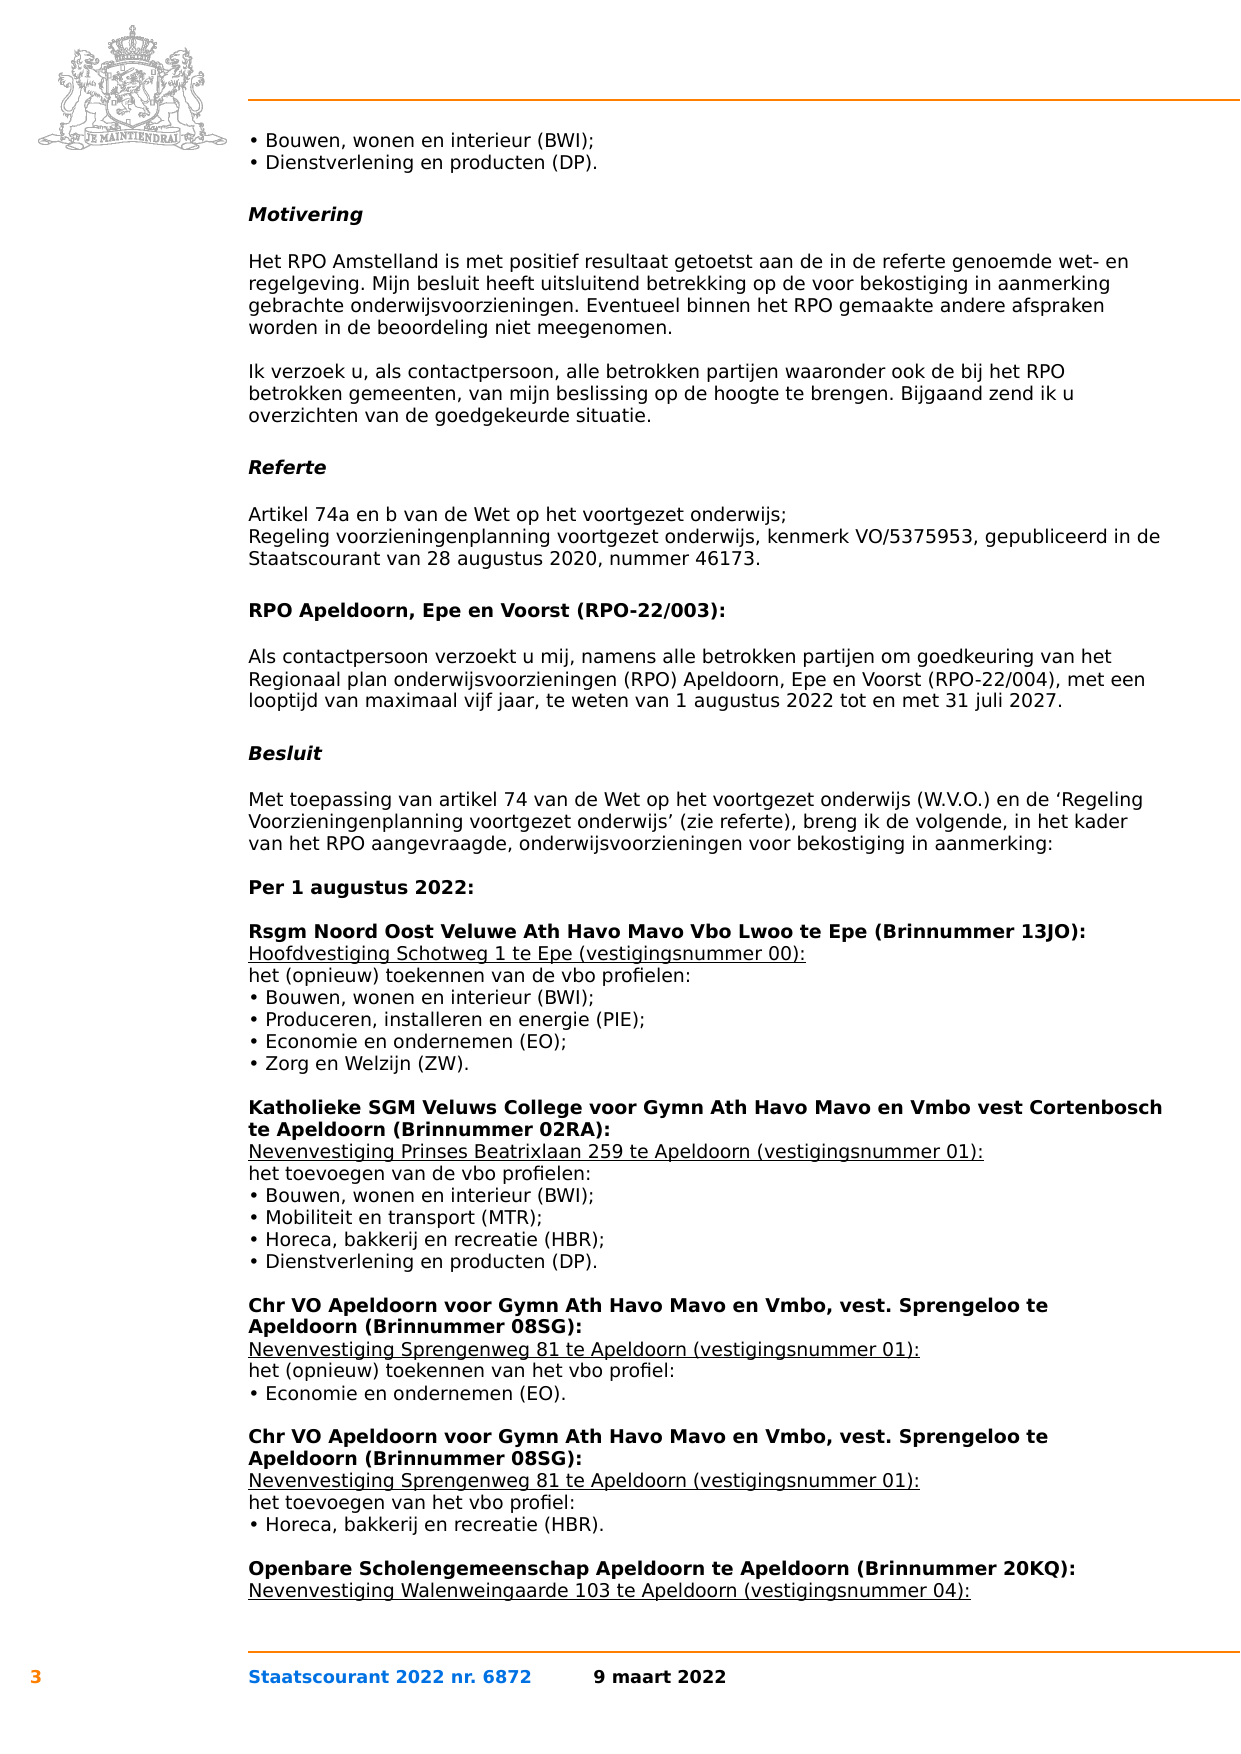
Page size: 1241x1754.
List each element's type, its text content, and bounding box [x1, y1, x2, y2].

text Als contactpersoon verzoekt u mij, namens alle betrokken partijen om goedkeuring van het Regionaal plan onderwijsvoorzieningen (RPO) Apeldoorn, Epe en Voorst (RPO-22/004), met een looptijd van maximaal vijf jaar, te weten van 1 augustus 2022 tot en met 31 juli 2027. [248, 646, 1163, 712]
subtitle RPO Apeldoorn, Epe en Voorst (RPO-22/003): [248, 599, 1163, 621]
text • Dienstverlening en producten (DP). [248, 1251, 1163, 1273]
text Regeling voorzieningenplanning voortgezet onderwijs, kenmerk VO/5375953, gepubliceerd in de Staatscourant van 28 augustus 2020, nummer 46173. [248, 526, 1163, 569]
text Rsgm Noord Oost Veluwe Ath Havo Mavo Vbo Lwoo te Epe (Brinnummer 13JO): [248, 921, 1163, 943]
text Per 1 augustus 2022: [248, 877, 1163, 899]
text • Horeca, bakkerij en recreatie (HBR). [248, 1514, 1163, 1536]
text Artikel 74a en b van de Wet op het voortgezet onderwijs; [248, 503, 1163, 526]
text Katholieke SGM Veluws College voor Gymn Ath Havo Mavo en Vmbo vest Cortenbosch te Apeldoorn (Brinnummer 02RA): [248, 1097, 1163, 1141]
text • Bouwen, wonen en interieur (BWI); [248, 1185, 1163, 1207]
text Ik verzoek u, als contactpersoon, alle betrokken partijen waaronder ook de bij het RPO betrokken gemeenten, van mijn beslissing op de hoogte te brengen. Bijgaand zend ik u overzichten van de goedgekeurde situatie. [248, 361, 1163, 427]
subtitle Referte [248, 457, 1163, 478]
text Nevenvestiging Sprengenweg 81 te Apeldoorn (vestigingsnummer 01): [248, 1338, 1163, 1360]
text Met toepassing van artikel 74 van de Wet op het voortgezet onderwijs (W.V.O.) en de ‘Regeling Voorzieningenplanning voortgezet onderwijs’ (zie referte), breng ik de volgende, in het kader van het RPO aangevraagde, onderwijsvoorzieningen voor bekostiging in aanmerking: [248, 789, 1163, 855]
text Nevenvestiging Sprengenweg 81 te Apeldoorn (vestigingsnummer 01): [248, 1470, 1163, 1492]
text het (opnieuw) toekennen van het vbo profiel: [248, 1360, 1163, 1382]
subtitle Besluit [248, 742, 1163, 764]
text Het RPO Amstelland is met positief resultaat getoetst aan de in de referte genoemde wet- en regelgeving. Mijn besluit heeft uitsluitend betrekking op de voor bekostiging in aanmerking gebrachte onderwijsvoorzieningen. Eventueel binnen het RPO gemaakte andere afspraken worden in de beoordeling niet meegenomen. [248, 251, 1163, 339]
text Chr VO Apeldoorn voor Gymn Ath Havo Mavo en Vmbo, vest. Sprengeloo te Apeldoorn (Brinnummer 08SG): [248, 1426, 1163, 1470]
text Nevenvestiging Walenweingaarde 103 te Apeldoorn (vestigingsnummer 04): [248, 1580, 1163, 1602]
text het toevoegen van de vbo profielen: [248, 1163, 1163, 1185]
text Hoofdvestiging Schotweg 1 te Epe (vestigingsnummer 00): [248, 943, 1163, 965]
text • Bouwen, wonen en interieur (BWI); [248, 987, 1163, 1009]
text • Economie en ondernemen (EO); [248, 1031, 1163, 1053]
text • Horeca, bakkerij en recreatie (HBR); [248, 1229, 1163, 1251]
text • Dienstverlening en producten (DP). [248, 152, 1163, 174]
text • Economie en ondernemen (EO). [248, 1382, 1163, 1404]
subtitle Motivering [248, 204, 1163, 226]
text het toevoegen van het vbo profiel: [248, 1492, 1163, 1514]
text • Produceren, installeren en energie (PIE); [248, 1009, 1163, 1031]
picture [38, 25, 227, 150]
text • Mobiliteit en transport (MTR); [248, 1207, 1163, 1229]
text Openbare Scholengemeenschap Apeldoorn te Apeldoorn (Brinnummer 20KQ): [248, 1558, 1163, 1580]
text • Bouwen, wonen en interieur (BWI); [248, 130, 1163, 152]
text Chr VO Apeldoorn voor Gymn Ath Havo Mavo en Vmbo, vest. Sprengeloo te Apeldoorn (Brinnummer 08SG): [248, 1294, 1163, 1338]
text • Zorg en Welzijn (ZW). [248, 1053, 1163, 1075]
text Nevenvestiging Prinses Beatrixlaan 259 te Apeldoorn (vestigingsnummer 01): [248, 1141, 1163, 1163]
text het (opnieuw) toekennen van de vbo profielen: [248, 965, 1163, 987]
